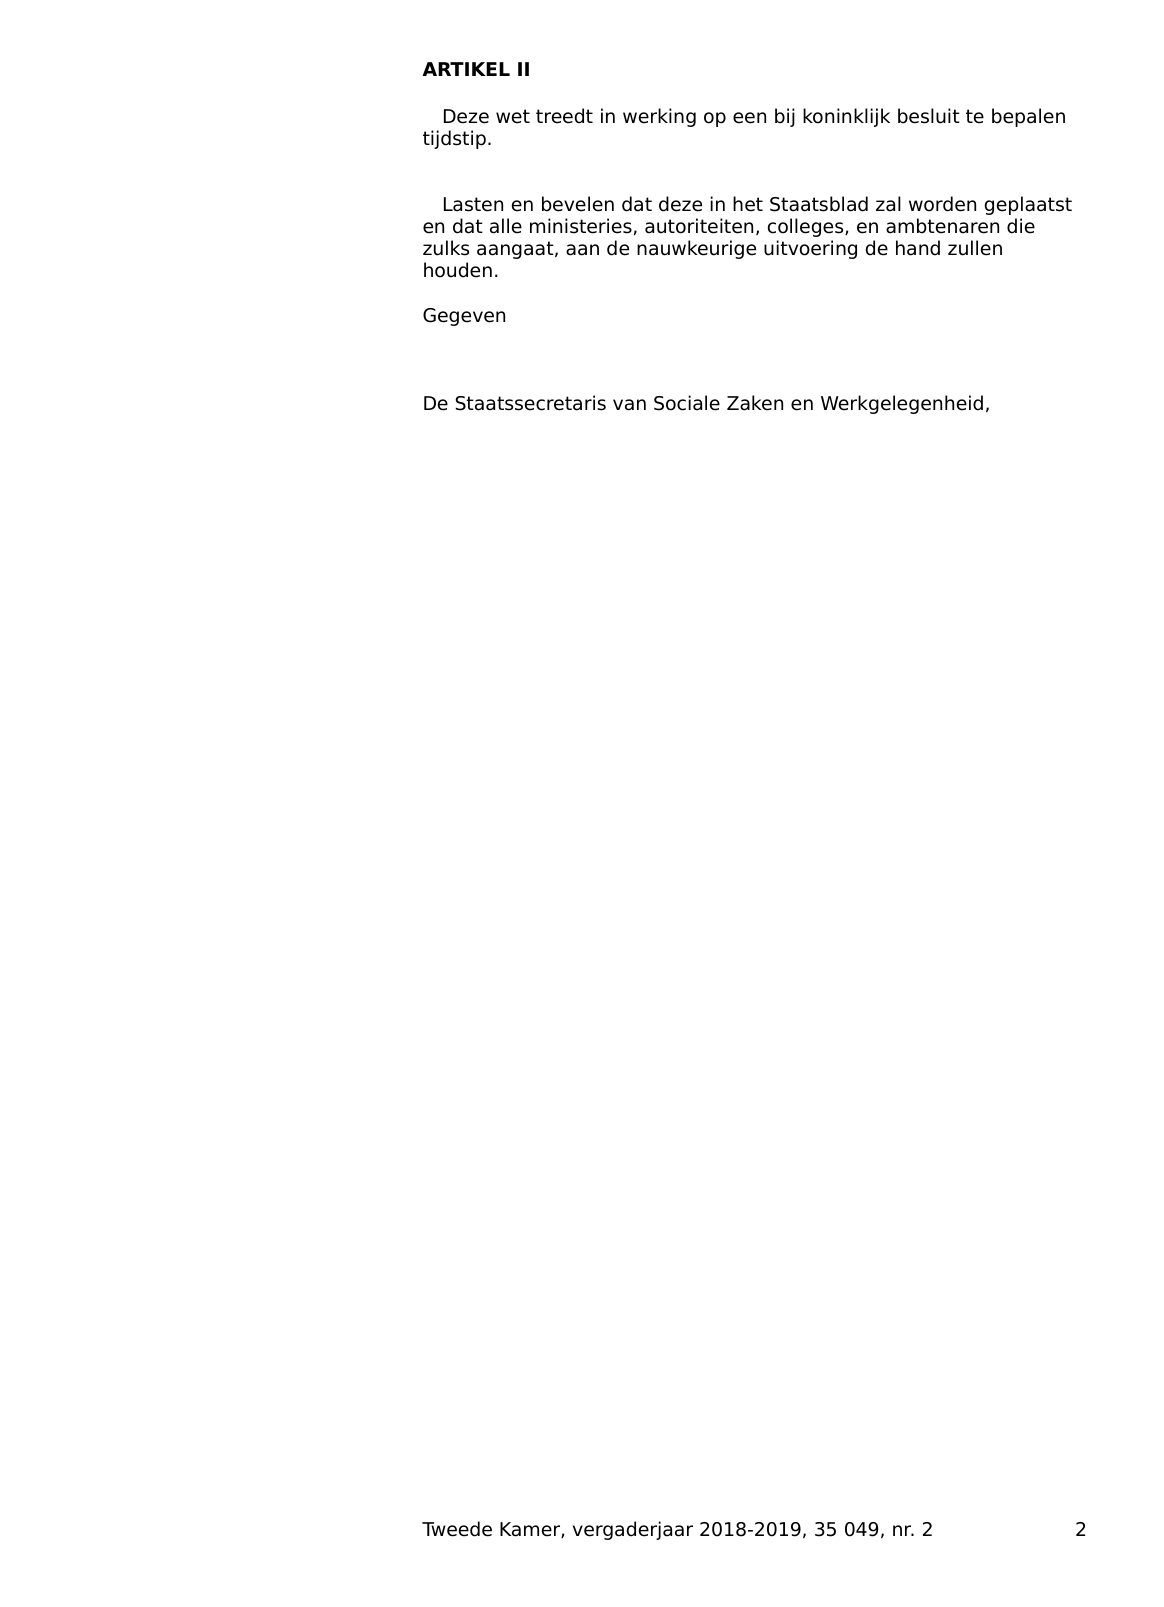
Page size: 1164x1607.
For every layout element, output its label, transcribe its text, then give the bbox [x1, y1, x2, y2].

text De Staatssecretaris van Sociale Zaken en Werkgelegenheid, [422, 393, 1087, 415]
text Gegeven [422, 304, 1087, 326]
text Lasten en bevelen dat deze in het Staatsblad zal worden geplaatst en dat alle ministeries, autoriteiten, colleges, en ambtenaren die zulks aangaat, aan de nauwkeurige uitvoering de hand zullen houden. [422, 194, 1087, 282]
subtitle ARTIKEL II [422, 59, 1087, 81]
text Deze wet treedt in werking op een bij koninklijk besluit te bepalen tijdstip. [422, 106, 1087, 150]
